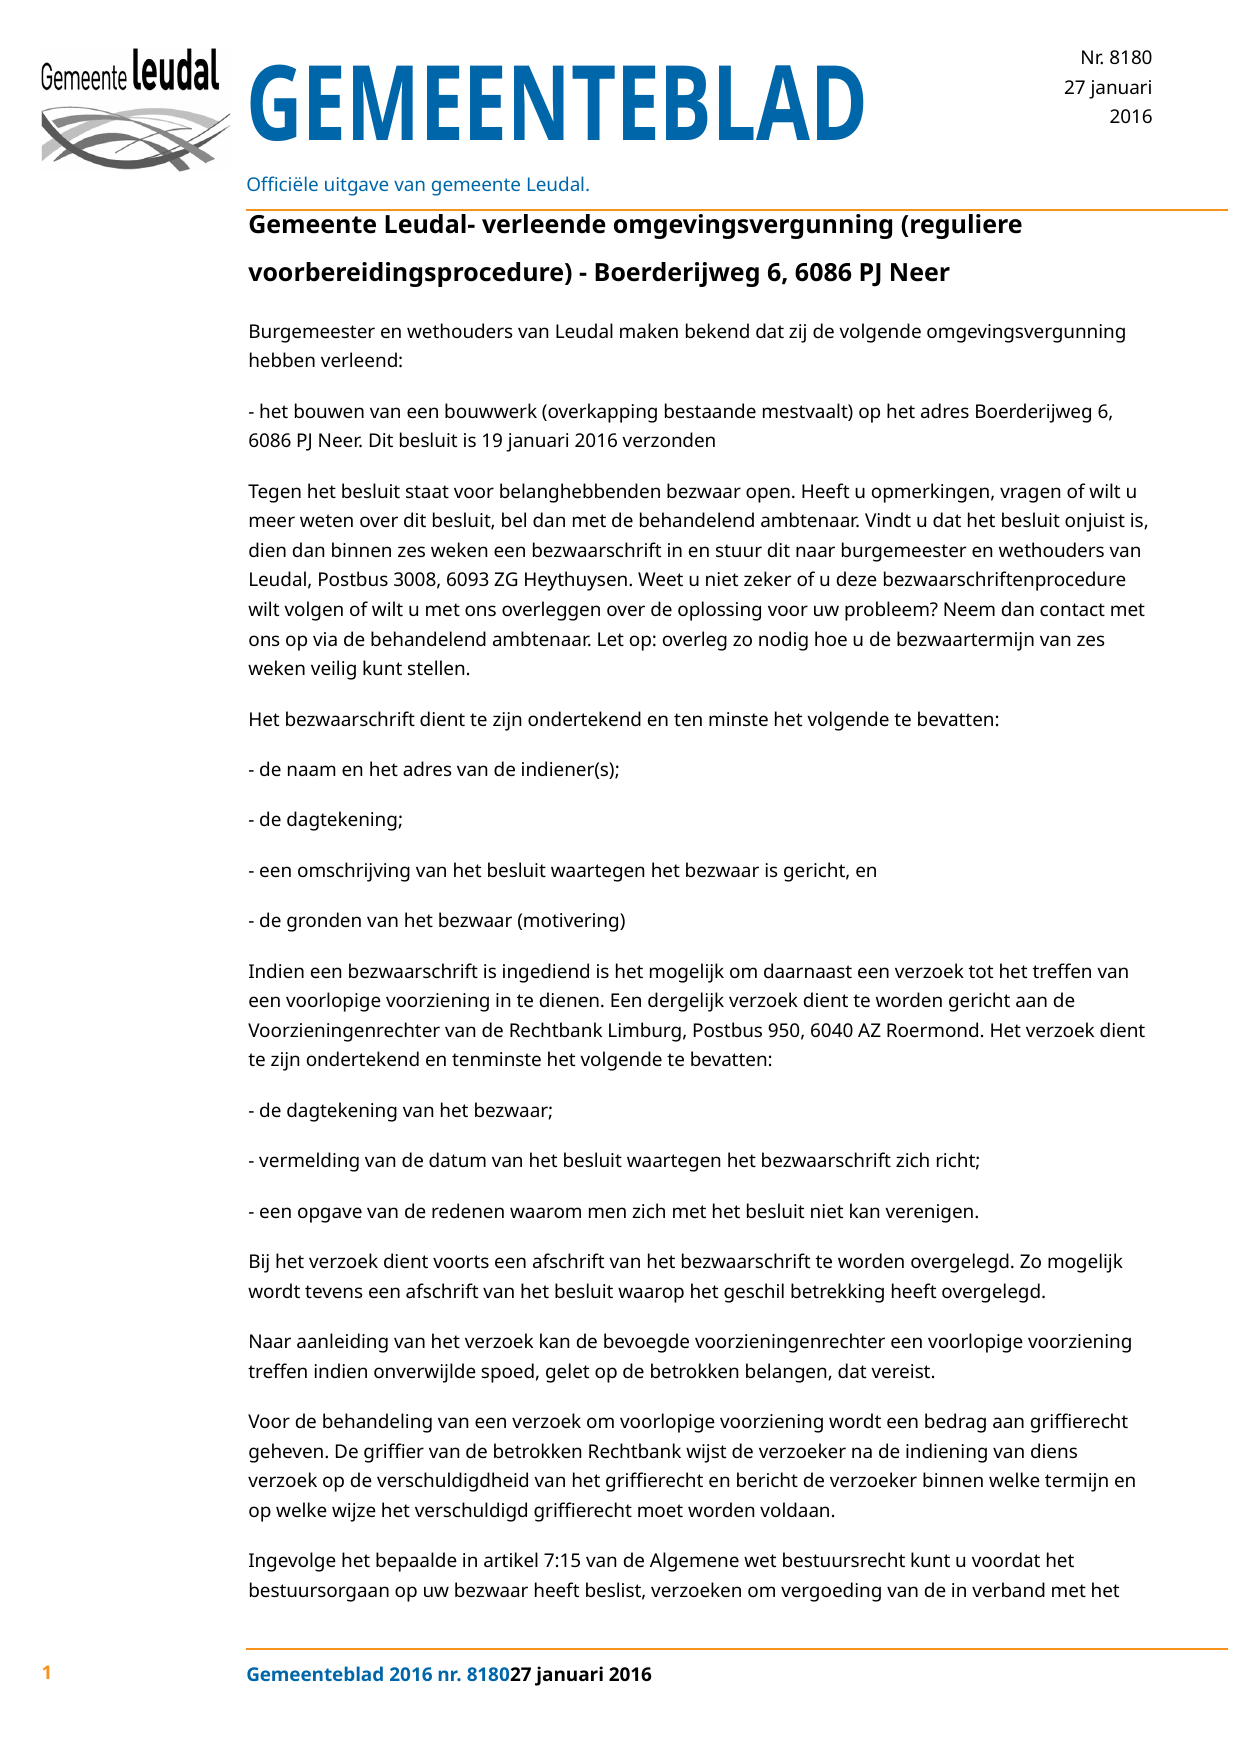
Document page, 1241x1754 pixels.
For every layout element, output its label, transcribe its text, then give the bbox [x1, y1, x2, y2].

text Indien een bezwaarschrift is ingediend is het mogelijk om daarnaast een verzoek tot het treffen van een voorlopige voorziening in te dienen. Een dergelijk verzoek dient te worden gericht aan de Voorzieningenrechter van de Rechtbank Limburg, Postbus 950, 6040 AZ Roermond. Het verzoek dient te zijn ondertekend en tenminste het volgende te bevatten: [248, 958, 1152, 1072]
text Gemeente Leudal- verleende omgevingsvergunning (reguliere voorbereidingsprocedure) - Boerderijweg 6, 6086 PJ Neer [248, 211, 1152, 288]
text Tegen het besluit staat voor belanghebbenden bezwaar open. Heeft u opmerkingen, vragen of wilt u meer weten over dit besluit, bel dan met de behandelend ambtenaar. Vindt u dat het besluit onjuist is, dien dan binnen zes weken een bezwaarschrift in en stuur dit naar burgemeester en wethouders van Leudal, Postbus 3008, 6093 ZG Heythuysen. Weet u niet zeker of u deze bezwaarschriftenprocedure wilt volgen of wilt u met ons overleggen over de oplossing voor uw probleem? Neem dan contact met ons op via de behandelend ambtenaar. Let op: overleg zo nodig hoe u de bezwaartermijn van zes weken veilig kunt stellen. [248, 478, 1152, 681]
picture [41, 47, 231, 172]
text - het bouwen van een bouwwerk (overkapping bestaande mestvaalt) op het adres Boerderijweg 6, 6086 PJ Neer. Dit besluit is 19 januari 2016 verzonden [248, 398, 1152, 453]
text Burgemeester en wethouders van Leudal maken bekend dat zij de volgende omgevingsvergunning hebben verleend: [248, 318, 1152, 373]
text Bij het verzoek dient voorts een afschrift van het bezwaarschrift te worden overgelegd. Zo mogelijk wordt tevens een afschrift van het besluit waarop het geschil betrekking heeft overgelegd. [248, 1248, 1152, 1304]
text Het bezwaarschrift dient te zijn ondertekend en ten minste het volgende te bevatten: [248, 706, 1152, 732]
text Voor de behandeling van een verzoek om voorlopige voorziening wordt een bedrag aan griffierecht geheven. De griffier van de betrokken Rechtbank wijst de verzoeker na de indiening van diens verzoek op de verschuldigdheid van het griffierecht en bericht de verzoeker binnen welke termijn en op welke wijze het verschuldigd griffierecht moet worden voldaan. [248, 1408, 1152, 1523]
text Naar aanleiding van het verzoek kan de bevoegde voorzieningenrechter een voorlopige voorziening treffen indien onverwijlde spoed, gelet op de betrokken belangen, dat vereist. [248, 1328, 1152, 1384]
text - de dagtekening van het bezwaar; [248, 1097, 1152, 1123]
text Ingevolge het bepaalde in artikel 7:15 van de Algemene wet bestuursrecht kunt u voordat het bestuursorgaan op uw bezwaar heeft beslist, verzoeken om vergoeding van de in verband met het [248, 1547, 1152, 1603]
text - een omschrijving van het besluit waartegen het bezwaar is gericht, en [248, 857, 1152, 883]
text - de gronden van het bezwaar (motivering) [248, 907, 1152, 933]
text - een opgave van de redenen waarom men zich met het besluit niet kan verenigen. [248, 1198, 1152, 1224]
text - de naam en het adres van de indiener(s); [248, 756, 1152, 782]
text - de dagtekening; [248, 807, 1152, 832]
text - vermelding van de datum van het besluit waartegen het bezwaarschrift zich richt; [248, 1147, 1152, 1173]
